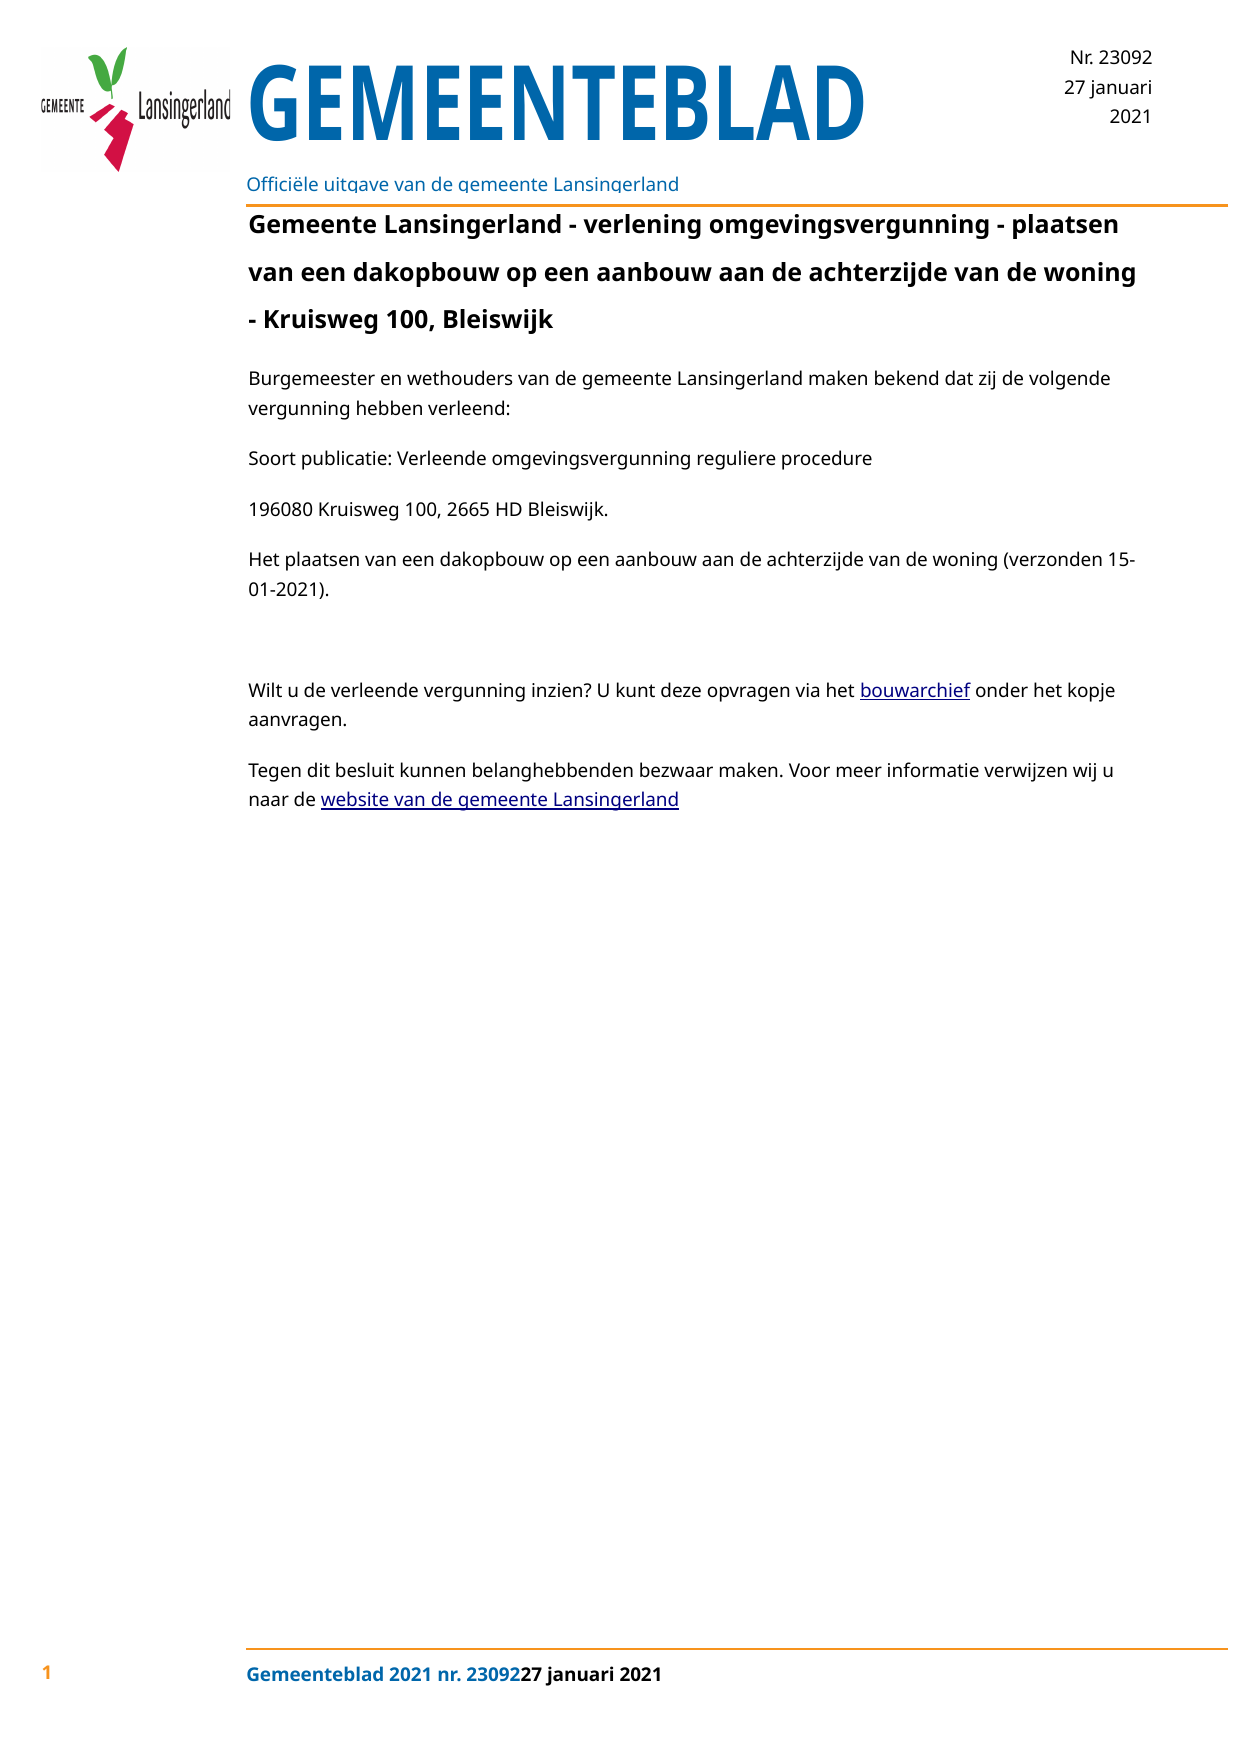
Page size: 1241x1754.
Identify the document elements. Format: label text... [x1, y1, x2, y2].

picture [41, 47, 231, 172]
text Het plaatsen van een dakopbouw op een aanbouw aan de achterzijde van de woning (verzonden 15-01-2021). [248, 546, 1152, 602]
text 196080 Kruisweg 100, 2665 HD Bleiswijk. [248, 496, 1152, 522]
text Soort publicatie: Verleende omgevingsvergunning reguliere procedure [248, 446, 1152, 471]
text Burgemeester en wethouders van de gemeente Lansingerland maken bekend dat zij de volgende vergunning hebben verleend: [248, 366, 1152, 421]
text Wilt u de verleende vergunning inzien? U kunt deze opvragen via het bouwarchief onder het kopje aanvragen. [248, 677, 1152, 732]
text Tegen dit besluit kunnen belanghebbenden bezwaar maken. Voor meer informatie verwijzen wij u naar de website van de gemeente Lansingerland [248, 757, 1152, 812]
text Gemeente Lansingerland - verlening omgevingsvergunning - plaatsen van een dakopbouw op een aanbouw aan de achterzijde van de woning - Kruisweg 100, Bleiswijk [248, 207, 1152, 336]
